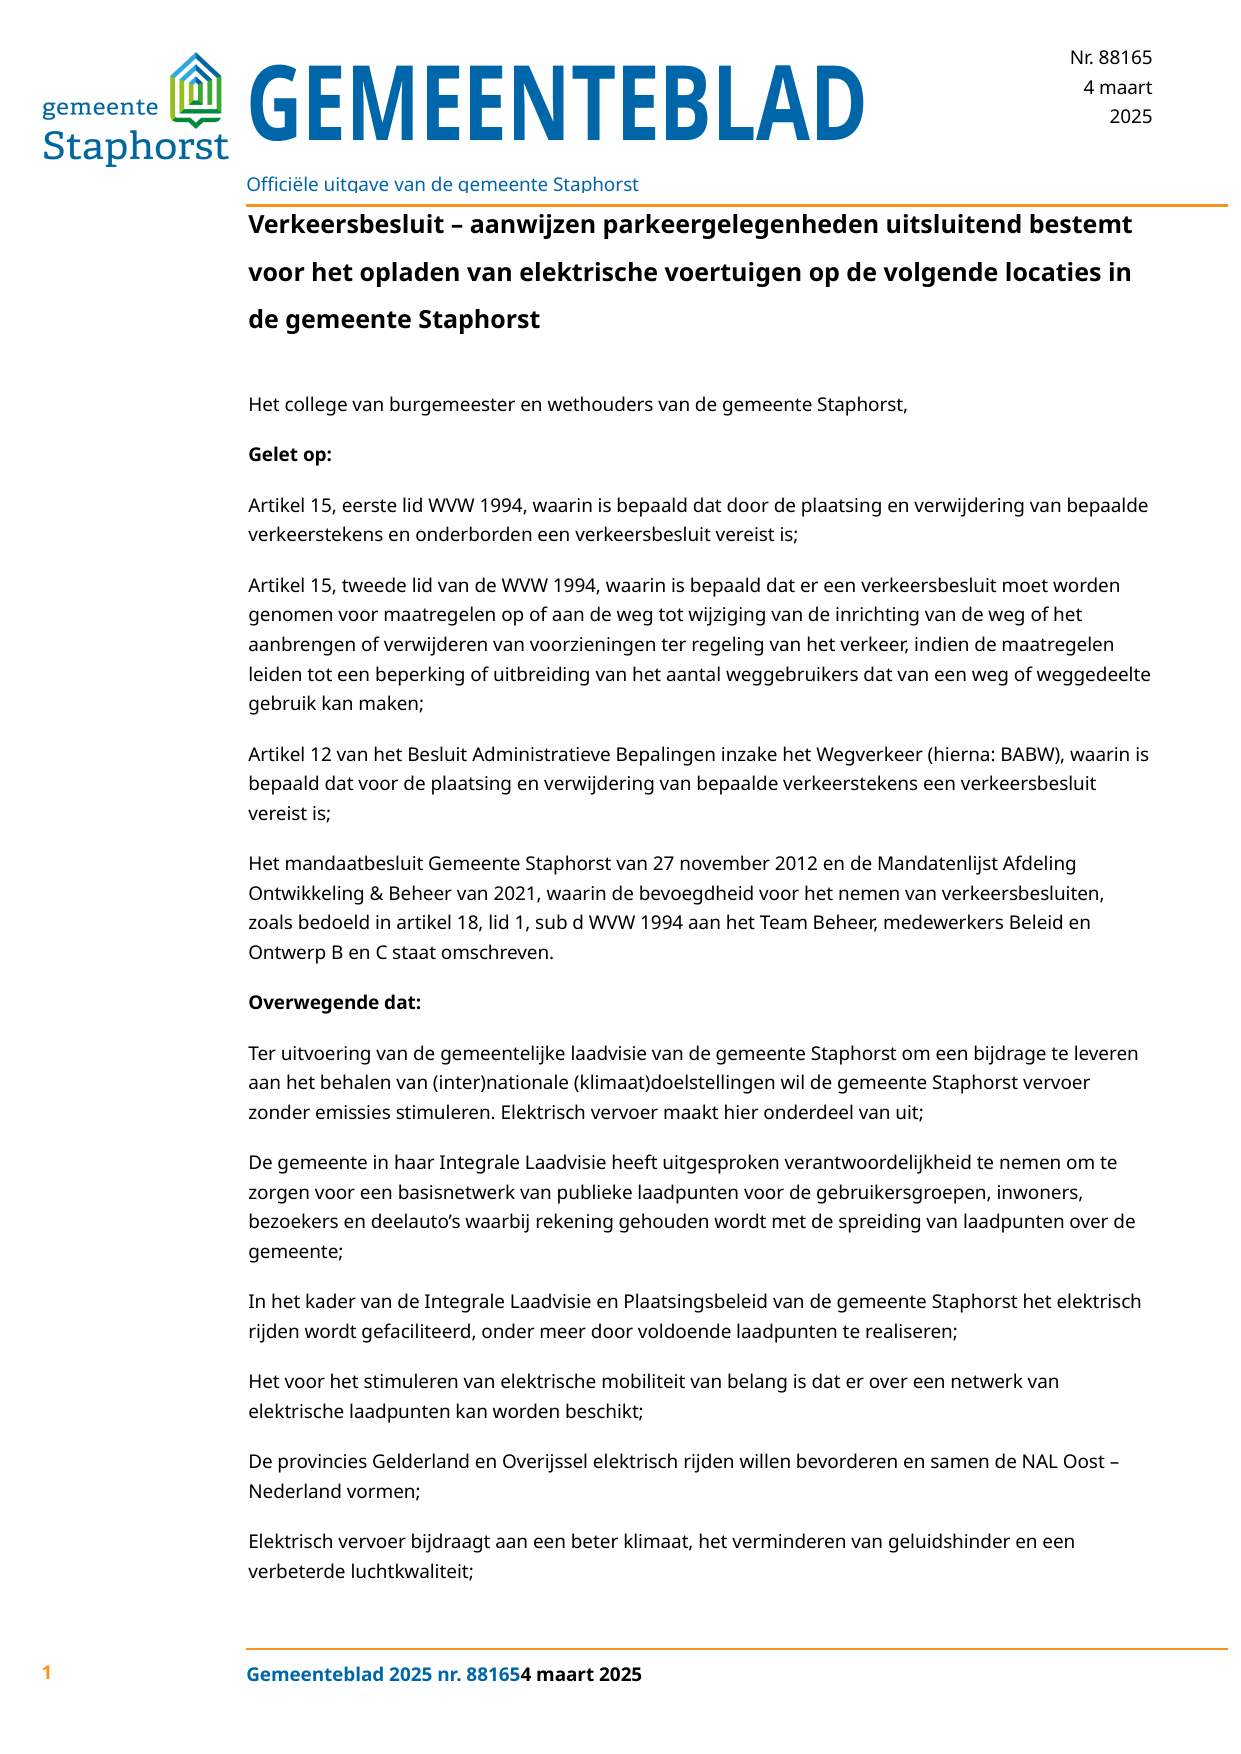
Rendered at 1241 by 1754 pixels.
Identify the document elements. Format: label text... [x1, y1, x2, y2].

picture [41, 47, 231, 172]
text Artikel 15, eerste lid WVW 1994, waarin is bepaald dat door de plaatsing en verwijdering van bepaalde verkeerstekens en onderborden een verkeersbesluit vereist is; [248, 492, 1152, 547]
text De gemeente in haar Integrale Laadvisie heeft uitgesproken verantwoordelijkheid te nemen om te zorgen voor een basisnetwerk van publieke laadpunten voor de gebruikersgroepen, inwoners, bezoekers en deelauto’s waarbij rekening gehouden wordt met de spreiding van laadpunten over de gemeente; [248, 1149, 1152, 1264]
text Het voor het stimuleren van elektrische mobiliteit van belang is dat er over een netwerk van elektrische laadpunten kan worden beschikt; [248, 1369, 1152, 1424]
text Elektrisch vervoer bijdraagt aan een beter klimaat, het verminderen van geluidshinder en een verbeterde luchtkwaliteit; [248, 1529, 1152, 1584]
text In het kader van de Integrale Laadvisie en Plaatsingsbeleid van de gemeente Staphorst het elektrisch rijden wordt gefaciliteerd, onder meer door voldoende laadpunten te realiseren; [248, 1289, 1152, 1344]
text Verkeersbesluit – aanwijzen parkeergelegenheden uitsluitend bestemt voor het opladen van elektrische voertuigen op de volgende locaties in de gemeente Staphorst [248, 207, 1152, 336]
text Artikel 12 van het Besluit Administratieve Bepalingen inzake het Wegverkeer (hierna: BABW), waarin is bepaald dat voor de plaatsing en verwijdering van bepaalde verkeerstekens een verkeersbesluit vereist is; [248, 741, 1152, 826]
text Het mandaatbesluit Gemeente Staphorst van 27 november 2012 en de Mandatenlijst Afdeling Ontwikkeling & Beheer van 2021, waarin de bevoegdheid voor het nemen van verkeersbesluiten, zoals bedoeld in artikel 18, lid 1, sub d WVW 1994 aan het Team Beheer, medewerkers Beleid en Ontwerp B en C staat omschreven. [248, 850, 1152, 965]
text Artikel 15, tweede lid van de WVW 1994, waarin is bepaald dat er een verkeersbesluit moet worden genomen voor maatregelen op of aan de weg tot wijziging van de inrichting van de weg of het aanbrengen of verwijderen van voorzieningen ter regeling van het verkeer, indien de maatregelen leiden tot een beperking of uitbreiding van het aantal weggebruikers dat van een weg of weggedeelte gebruik kan maken; [248, 572, 1152, 716]
text De provincies Gelderland en Overijssel elektrisch rijden willen bevorderen en samen de NAL Oost – Nederland vormen; [248, 1449, 1152, 1504]
text Overwegende dat: [248, 989, 1152, 1015]
text Ter uitvoering van de gemeentelijke laadvisie van de gemeente Staphorst om een bijdrage te leveren aan het behalen van (inter)nationale (klimaat)doelstellingen wil de gemeente Staphorst vervoer zonder emissies stimuleren. Elektrisch vervoer maakt hier onderdeel van uit; [248, 1040, 1152, 1125]
text Gelet op: [248, 442, 1152, 467]
text Het college van burgemeester en wethouders van de gemeente Staphorst, [248, 391, 1152, 417]
